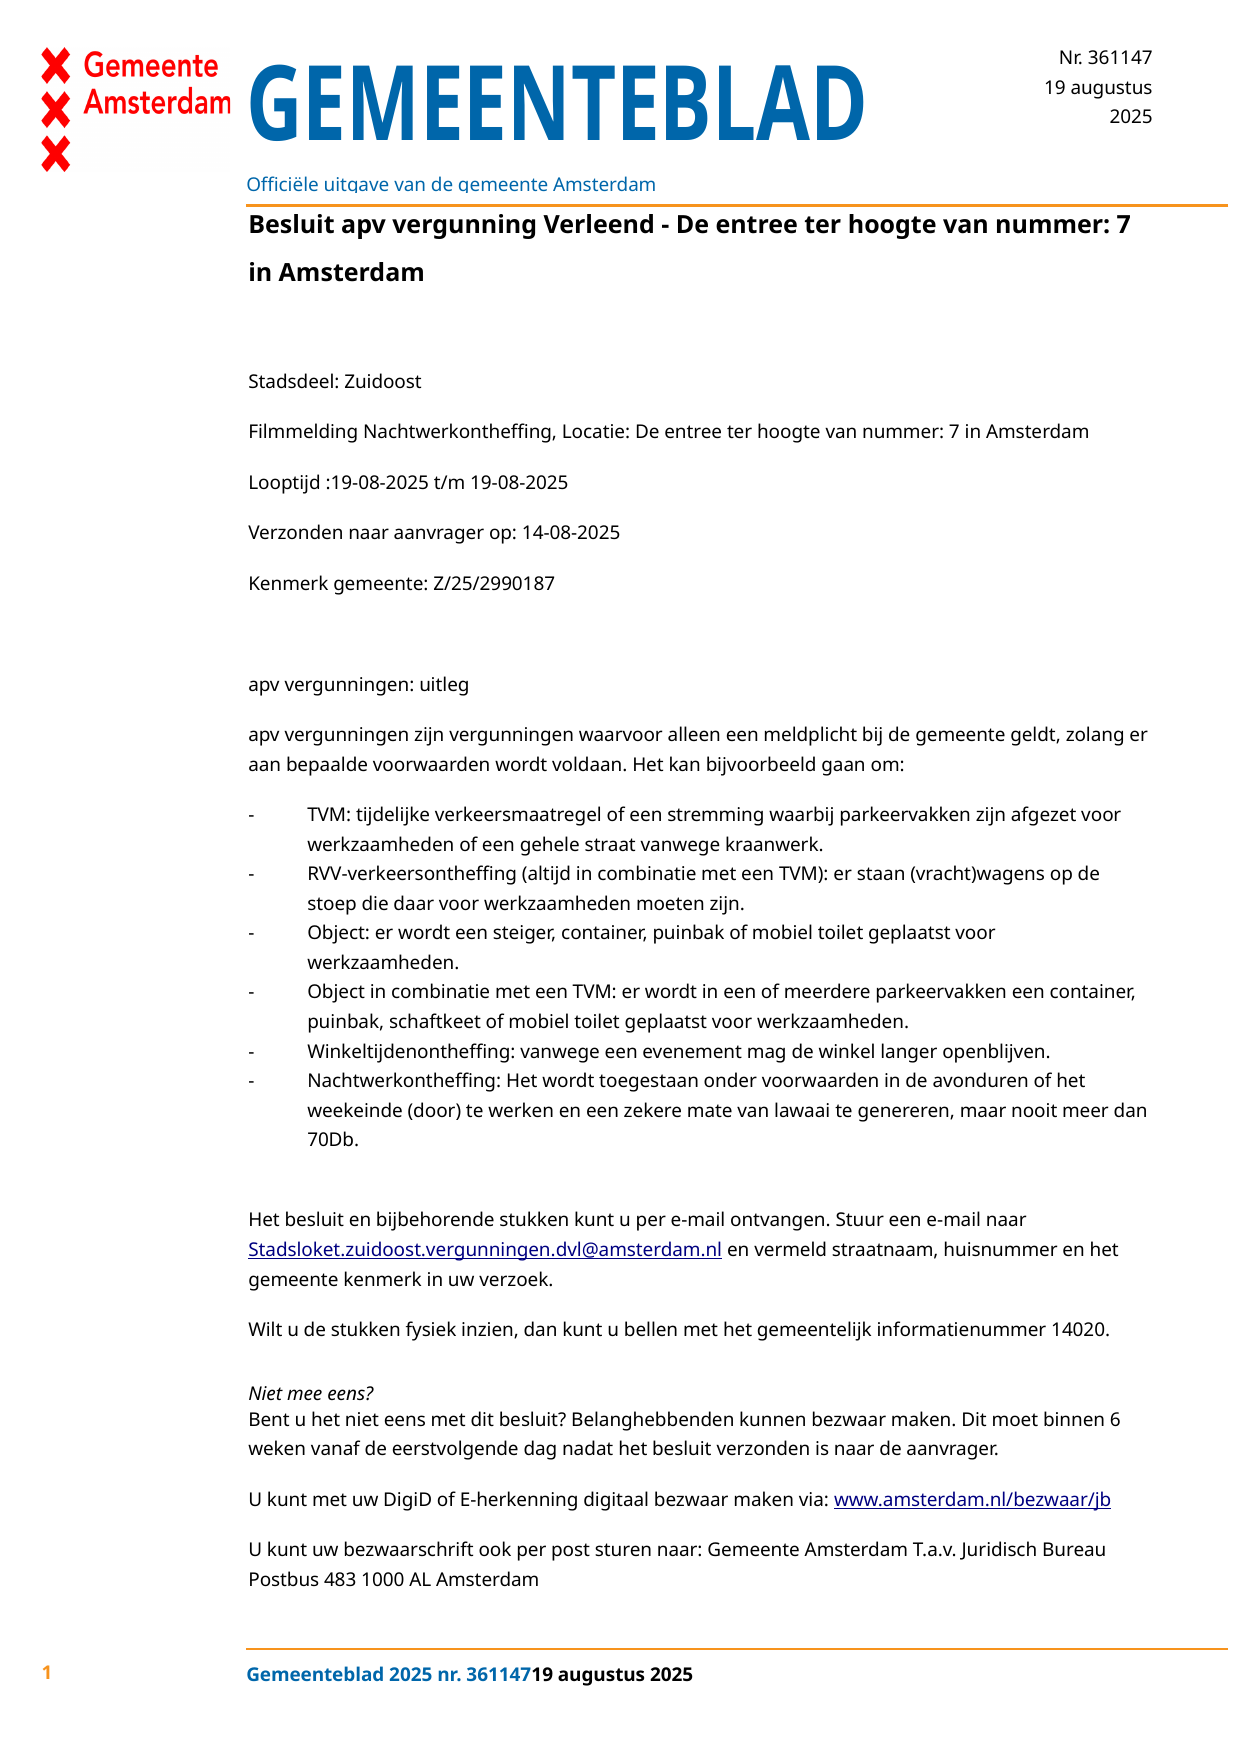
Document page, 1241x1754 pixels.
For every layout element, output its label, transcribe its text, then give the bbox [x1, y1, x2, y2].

text Niet mee eens? [248, 1380, 1152, 1406]
list TVM: tijdelijke verkeersmaatregel of een stremming waarbij parkeervakken zijn afgezet voor werkzaamheden of een gehele straat vanwege kraanwerk. [248, 801, 1152, 857]
text U kunt uw bezwaarschrift ook per post sturen naar: Gemeente Amsterdam T.a.v. Juridisch Bureau Postbus 483 1000 AL Amsterdam [248, 1536, 1152, 1592]
text Stadsdeel: Zuidoost [248, 368, 1152, 394]
text apv vergunningen zijn vergunningen waarvoor alleen een meldplicht bij de gemeente geldt, zolang er aan bepaalde voorwaarden wordt voldaan. Het kan bijvoorbeeld gaan om: [248, 721, 1152, 777]
list RVV-verkeersontheffing (altijd in combinatie met een TVM): er staan (vracht)wagens op de stoep die daar voor werkzaamheden moeten zijn. [248, 860, 1152, 916]
text Looptijd :19-08-2025 t/m 19-08-2025 [248, 469, 1152, 495]
list Object in combinatie met een TVM: er wordt in een of meerdere parkeervakken een container, puinbak, schaftkeet of mobiel toilet geplaatst voor werkzaamheden. [248, 979, 1152, 1034]
text U kunt met uw DigiD of E-herkenning digitaal bezwaar maken via: www.amsterdam.nl/bezwaar/jb [248, 1486, 1152, 1512]
text apv vergunningen: uitleg [248, 671, 1152, 697]
list Nachtwerkontheffing: Het wordt toegestaan onder voorwaarden in de avonduren of het weekeinde (door) te werken en een zekere mate van lawaai te genereren, maar nooit meer dan 70Db. [248, 1067, 1152, 1152]
text Bent u het niet eens met dit besluit? Belanghebbenden kunnen bezwaar maken. Dit moet binnen 6 weken vanaf de eerstvolgende dag nadat het besluit verzonden is naar de aanvrager. [248, 1406, 1152, 1461]
list Object: er wordt een steiger, container, puinbak of mobiel toilet geplaatst voor werkzaamheden. [248, 919, 1152, 975]
text Wilt u de stukken fysiek inzien, dan kunt u bellen met het gemeentelijk informatienummer 14020. [248, 1316, 1152, 1342]
list Winkeltijdenontheffing: vanwege een evenement mag de winkel langer openblijven. [248, 1038, 1152, 1064]
text Besluit apv vergunning Verleend - De entree ter hoogte van nummer: 7 in Amsterdam [248, 207, 1152, 288]
picture [41, 47, 231, 172]
text Filmmelding Nachtwerkontheffing, Locatie: De entree ter hoogte van nummer: 7 in Amsterdam [248, 419, 1152, 444]
text Kenmerk gemeente: Z/25/2990187 [248, 570, 1152, 596]
text Verzonden naar aanvrager op: 14-08-2025 [248, 519, 1152, 545]
text Het besluit en bijbehorende stukken kunt u per e-mail ontvangen. Stuur een e-mail naar Stadsloket.zuidoost.vergunningen.dvl@amsterdam.nl en vermeld straatnaam, huisnummer en het gemeente kenmerk in uw verzoek. [248, 1207, 1152, 1292]
